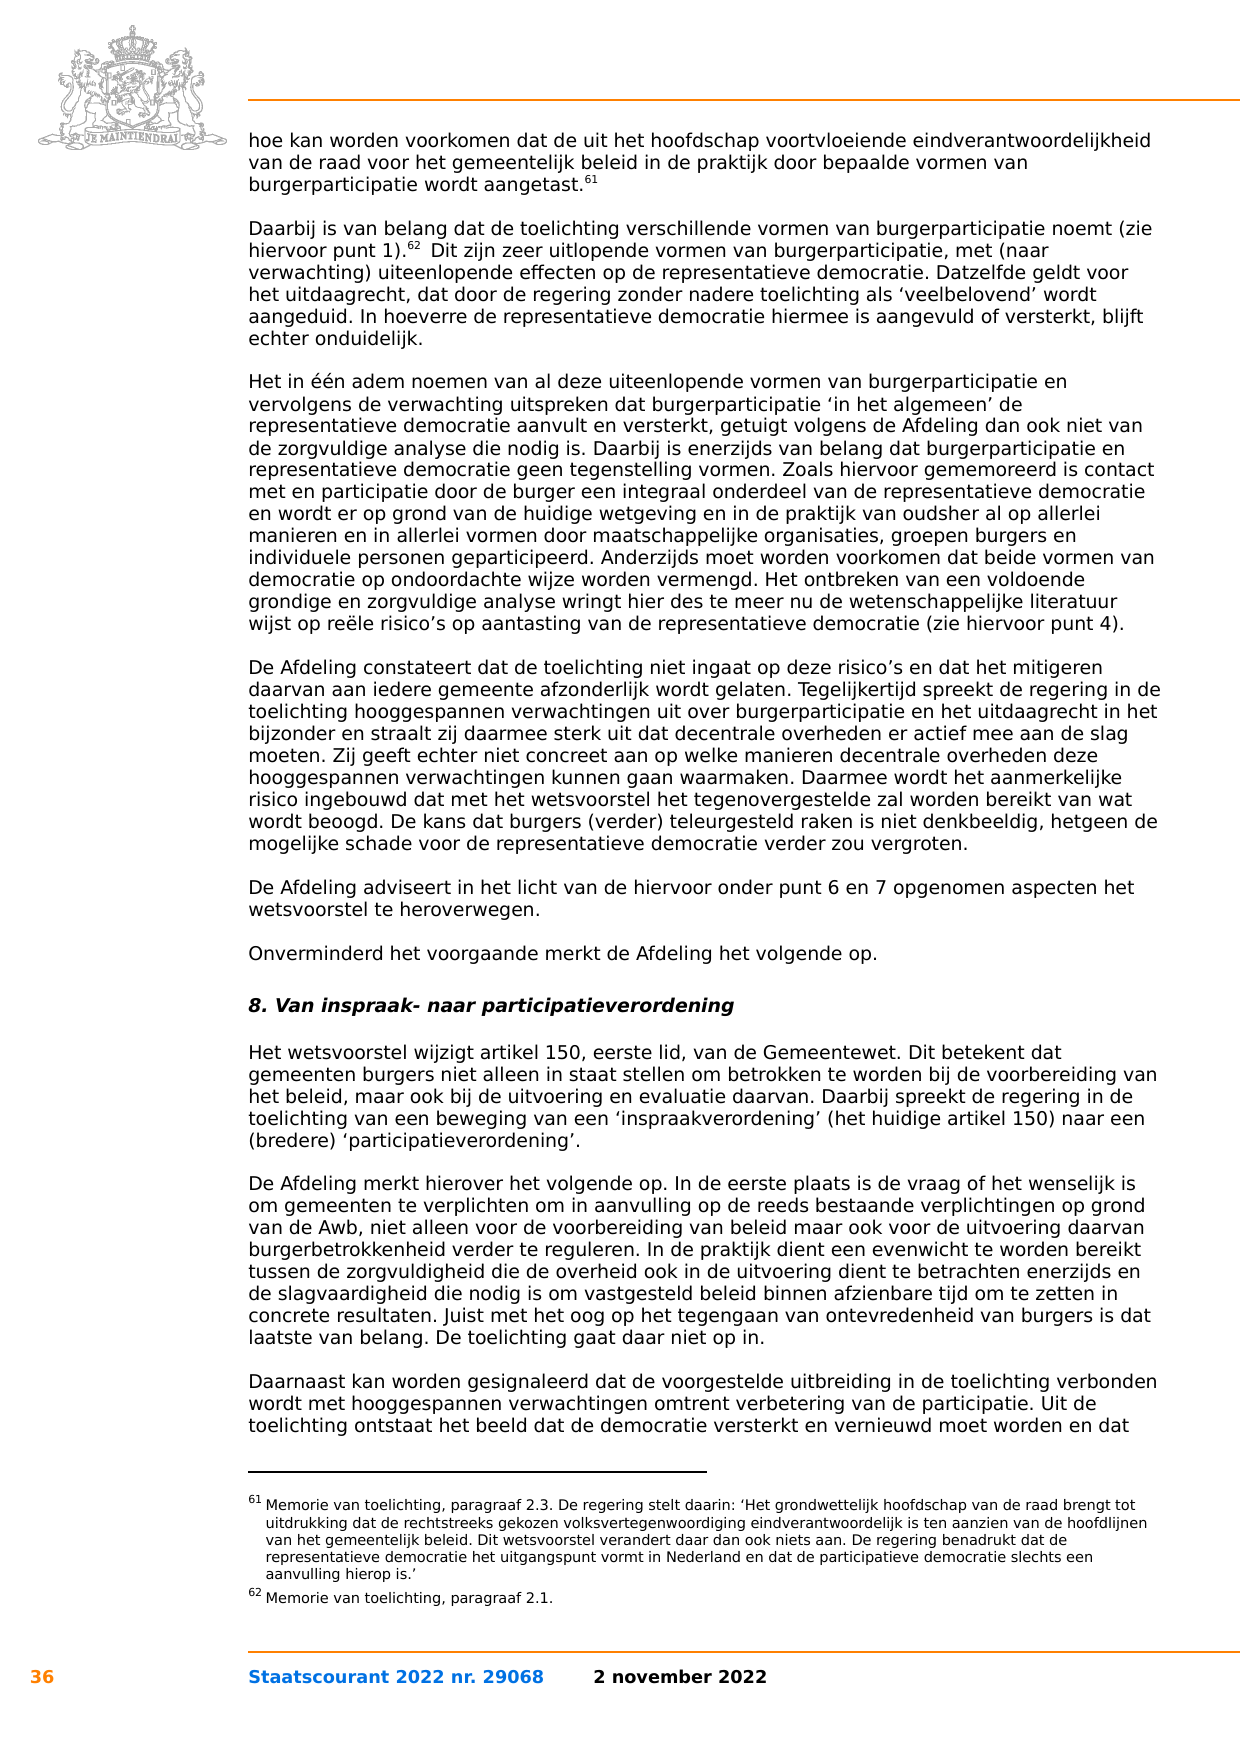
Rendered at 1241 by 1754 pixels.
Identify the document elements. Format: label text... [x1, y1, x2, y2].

text De Afdeling merkt hierover het volgende op. In de eerste plaats is de vraag of het wenselijk is om gemeenten te verplichten om in aanvulling op de reeds bestaande verplichtingen op grond van de Awb, niet alleen voor de voorbereiding van beleid maar ook voor de uitvoering daarvan burgerbetrokkenheid verder te reguleren. In de praktijk dient een evenwicht te worden bereikt tussen de zorgvuldigheid die de overheid ook in de uitvoering dient te betrachten enerzijds en de slagvaardigheid die nodig is om vastgesteld beleid binnen afzienbare tijd om te zetten in concrete resultaten. Juist met het oog op het tegengaan van ontevredenheid van burgers is dat laatste van belang. De toelichting gaat daar niet op in. [248, 1173, 1163, 1349]
text Het wetsvoorstel wijzigt artikel 150, eerste lid, van de Gemeentewet. Dit betekent dat gemeenten burgers niet alleen in staat stellen om betrokken te worden bij de voorbereiding van het beleid, maar ook bij de uitvoering en evaluatie daarvan. Daarbij spreekt de regering in de toelichting van een beweging van een ‘inspraakverordening’ (het huidige artikel 150) naar een (bredere) ‘participatieverordening’. [248, 1042, 1163, 1151]
text De Afdeling adviseert in het licht van de hiervoor onder punt 6 en 7 opgenomen aspecten het wetsvoorstel te heroverwegen. [248, 877, 1163, 921]
text Daarnaast kan worden gesignaleerd dat de voorgestelde uitbreiding in de toelichting verbonden wordt met hooggespannen verwachtingen omtrent verbetering van de participatie. Uit de toelichting ontstaat het beeld dat de democratie versterkt en vernieuwd moet worden en dat [248, 1371, 1163, 1437]
text Het in één adem noemen van al deze uiteenlopende vormen van burgerparticipatie en vervolgens de verwachting uitspreken dat burgerparticipatie ‘in het algemeen’ de representatieve democratie aanvult en versterkt, getuigt volgens de Afdeling dan ook niet van de zorgvuldige analyse die nodig is. Daarbij is enerzijds van belang dat burgerparticipatie en representatieve democratie geen tegenstelling vormen. Zoals hiervoor gememoreerd is contact met en participatie door de burger een integraal onderdeel van de representatieve democratie en wordt er op grond van de huidige wetgeving en in de praktijk van oudsher al op allerlei manieren en in allerlei vormen door maatschappelijke organisaties, groepen burgers en individuele personen geparticipeerd. Anderzijds moet worden voorkomen dat beide vormen van democratie op ondoordachte wijze worden vermengd. Het ontbreken van een voldoende grondige en zorgvuldige analyse wringt hier des te meer nu de wetenschappelijke literatuur wijst op reële risico’s op aantasting van de representatieve democratie (zie hiervoor punt 4). [248, 371, 1163, 635]
text Memorie van toelichting, paragraaf 2.1. [248, 1586, 1163, 1608]
text Daarbij is van belang dat de toelichting verschillende vormen van burgerparticipatie noemt (zie hiervoor punt 1). Dit zijn zeer uitlopende vormen van burgerparticipatie, met (naar verwachting) uiteenlopende effecten op de representatieve democratie. Datzelfde geldt voor het uitdaagrecht, dat door de regering zonder nadere toelichting als ‘veelbelovend’ wordt aangeduid. In hoeverre de representatieve democratie hiermee is aangevuld of versterkt, blijft echter onduidelijk. [248, 218, 1163, 349]
text De Afdeling constateert dat de toelichting niet ingaat op deze risico’s en dat het mitigeren daarvan aan iedere gemeente afzonderlijk wordt gelaten. Tegelijkertijd spreekt de regering in de toelichting hooggespannen verwachtingen uit over burgerparticipatie en het uitdaagrecht in het bijzonder en straalt zij daarmee sterk uit dat decentrale overheden er actief mee aan de slag moeten. Zij geeft echter niet concreet aan op welke manieren decentrale overheden deze hooggespannen verwachtingen kunnen gaan waarmaken. Daarmee wordt het aanmerkelijke risico ingebouwd dat met het wetsvoorstel het tegenovergestelde zal worden bereikt van wat wordt beoogd. De kans dat burgers (verder) teleurgesteld raken is niet denkbeeldig, hetgeen de mogelijke schade voor de representatieve democratie verder zou vergroten. [248, 657, 1163, 855]
picture [38, 25, 227, 150]
text Memorie van toelichting, paragraaf 2.3. De regering stelt daarin: ‘Het grondwettelijk hoofdschap van de raad brengt tot uitdrukking dat de rechtstreeks gekozen volksvertegenwoordiging eindverantwoordelijk is ten aanzien van de hoofdlijnen van het gemeentelijk beleid. Dit wetsvoorstel verandert daar dan ook niets aan. De regering benadrukt dat de representatieve democratie het uitgangspunt vormt in Nederland en dat de participatieve democratie slechts een aanvulling hierop is.’ [248, 1493, 1163, 1583]
subtitle 8. Van inspraak- naar participatieverordening [248, 994, 1163, 1017]
text Onverminderd het voorgaande merkt de Afdeling het volgende op. [248, 943, 1163, 964]
text hoe kan worden voorkomen dat de uit het hoofdschap voortvloeiende eindverantwoordelijkheid van de raad voor het gemeentelijk beleid in de praktijk door bepaalde vormen van burgerparticipatie wordt aangetast. [248, 130, 1163, 196]
